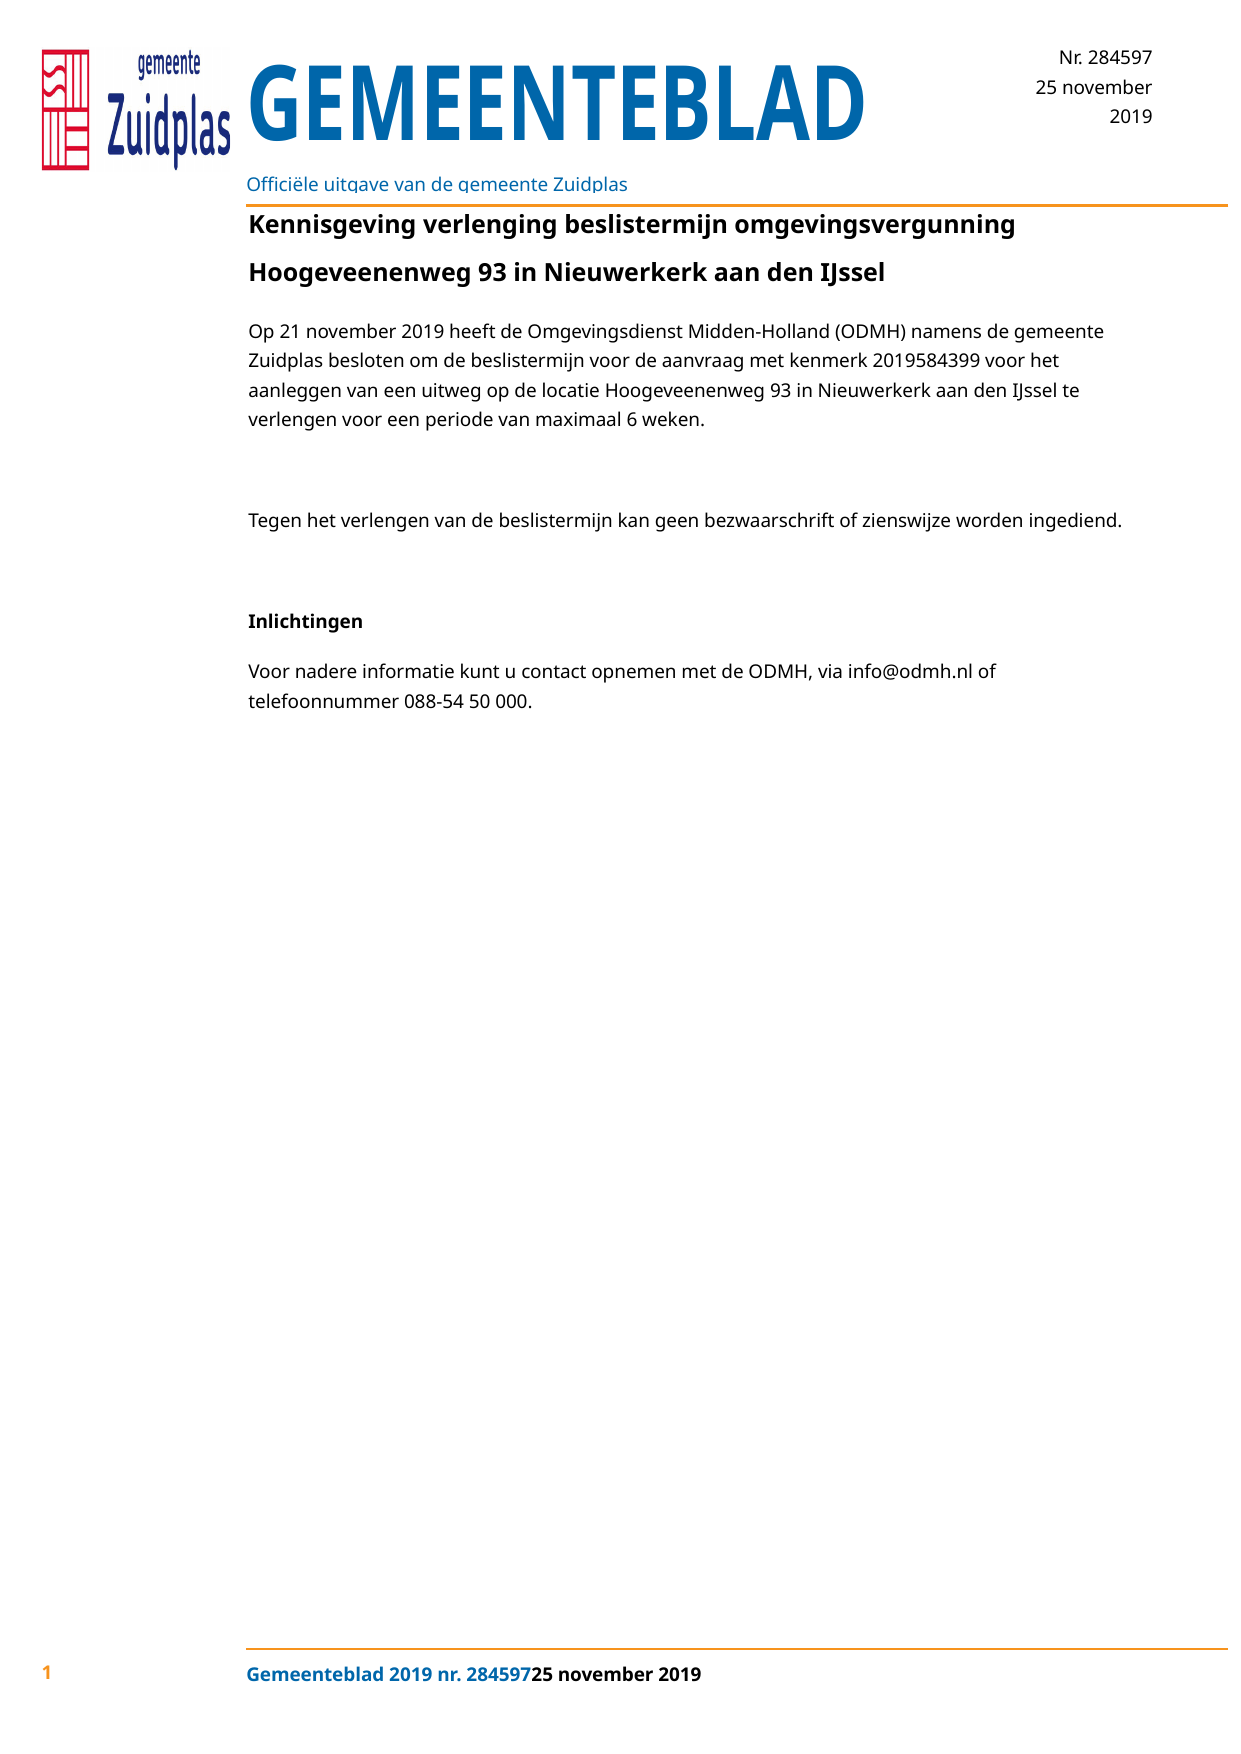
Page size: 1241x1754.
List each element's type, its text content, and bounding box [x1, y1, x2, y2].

text Tegen het verlengen van de beslistermijn kan geen bezwaarschrift of zienswijze worden ingediend. [248, 507, 1152, 533]
text Op 21 november 2019 heeft de Omgevingsdienst Midden-Holland (ODMH) namens de gemeente Zuidplas besloten om de beslistermijn voor de aanvraag met kenmerk 2019584399 voor het aanleggen van een uitweg op de locatie Hoogeveenenweg 93 in Nieuwerkerk aan den IJssel te verlengen voor een periode van maximaal 6 weken. [248, 318, 1152, 432]
picture [41, 47, 231, 172]
text Voor nadere informatie kunt u contact opnemen met de ODMH, via info@odmh.nl of telefoonnummer 088-54 50 000. [248, 659, 1152, 714]
text Inlichtingen [248, 608, 1152, 634]
text Kennisgeving verlenging beslistermijn omgevingsvergunning Hoogeveenenweg 93 in Nieuwerkerk aan den IJssel [248, 207, 1152, 288]
